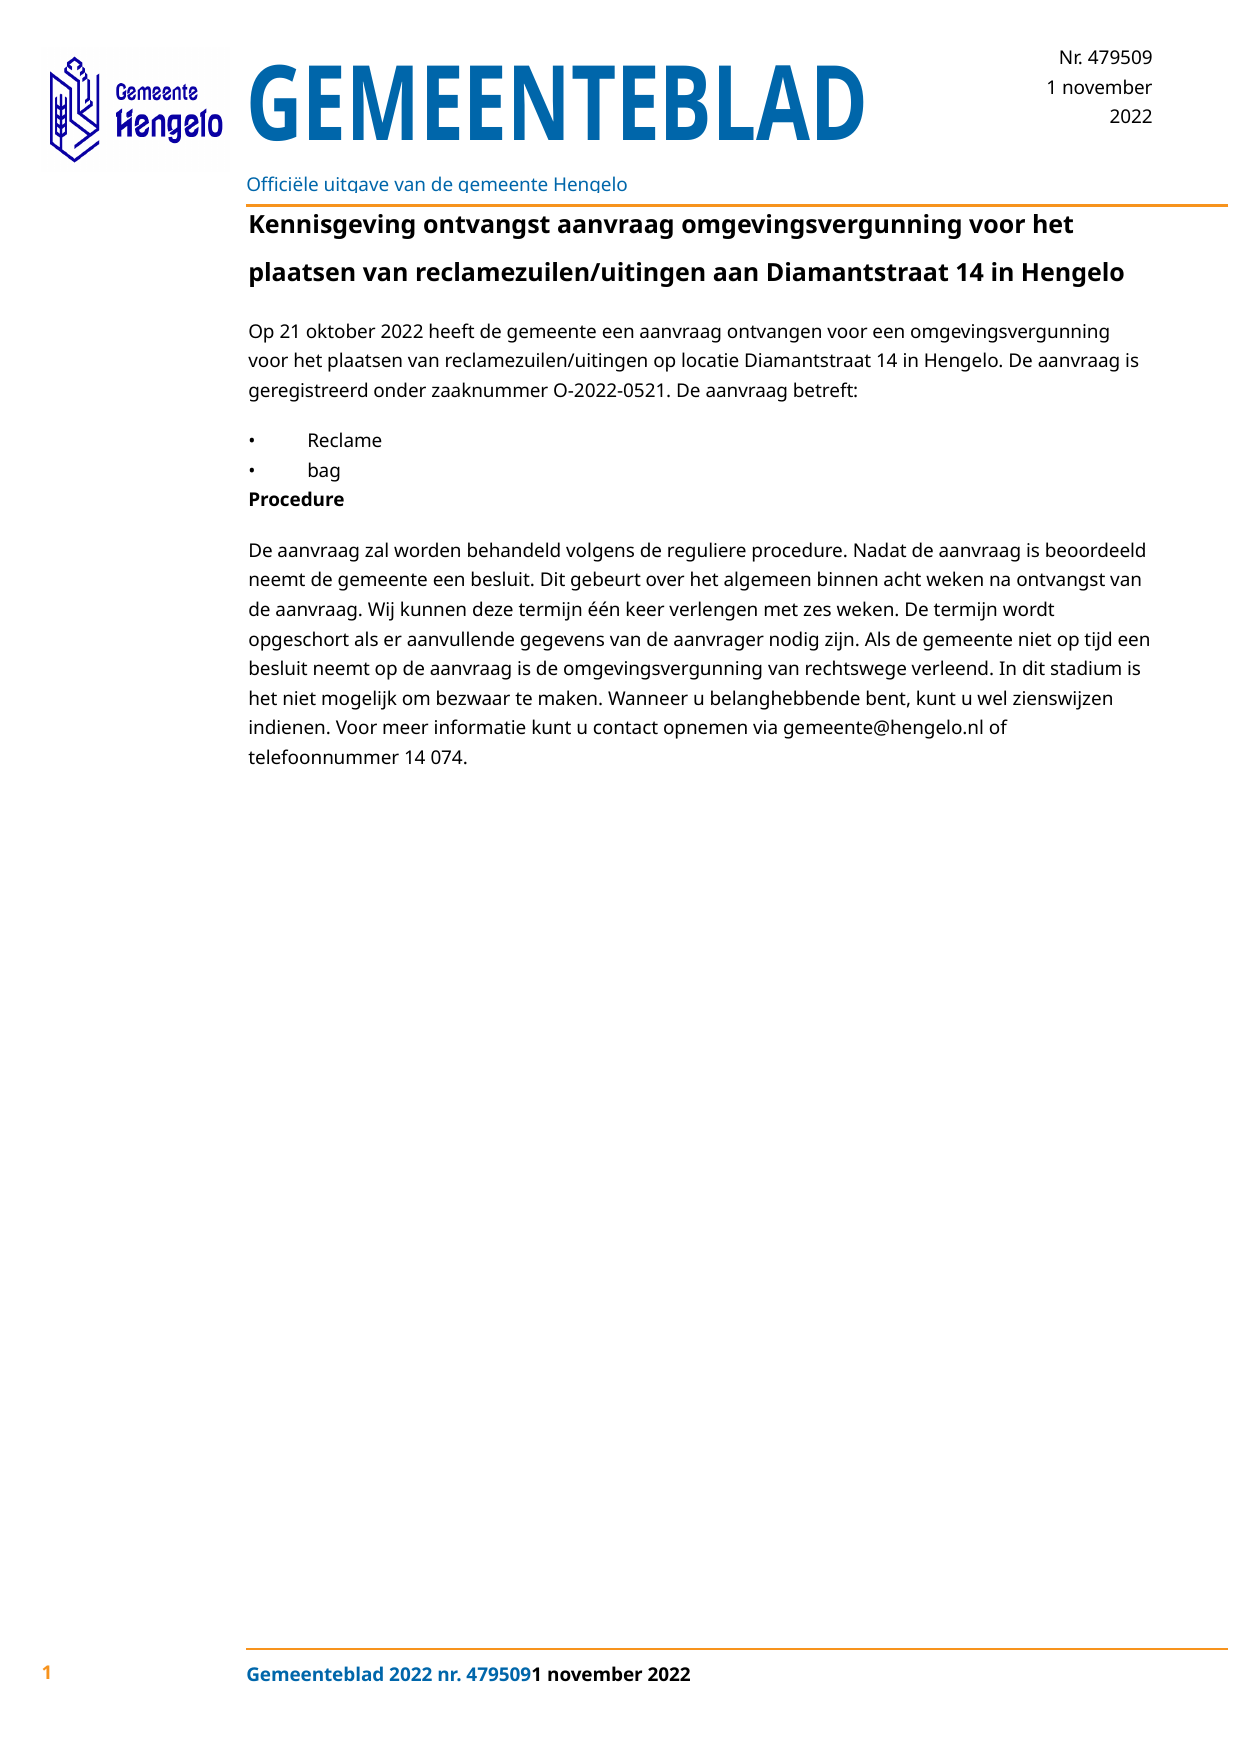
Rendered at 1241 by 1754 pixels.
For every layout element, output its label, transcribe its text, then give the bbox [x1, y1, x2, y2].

list Reclame [248, 427, 1152, 453]
list bag [248, 457, 1152, 483]
text De aanvraag zal worden behandeld volgens de reguliere procedure. Nadat de aanvraag is beoordeeld neemt de gemeente een besluit. Dit gebeurt over het algemeen binnen acht weken na ontvangst van de aanvraag. Wij kunnen deze termijn één keer verlengen met zes weken. De termijn wordt opgeschort als er aanvullende gegevens van de aanvrager nodig zijn. Als de gemeente niet op tijd een besluit neemt op de aanvraag is de omgevingsvergunning van rechtswege verleend. In dit stadium is het niet mogelijk om bezwaar te maken. Wanneer u belanghebbende bent, kunt u wel zienswijzen indienen. Voor meer informatie kunt u contact opnemen via gemeente@hengelo.nl of telefoonnummer 14 074. [248, 537, 1152, 770]
picture [41, 47, 231, 172]
text Kennisgeving ontvangst aanvraag omgevingsvergunning voor het plaatsen van reclamezuilen/uitingen aan Diamantstraat 14 in Hengelo [248, 207, 1152, 288]
text Op 21 oktober 2022 heeft de gemeente een aanvraag ontvangen voor een omgevingsvergunning voor het plaatsen van reclamezuilen/uitingen op locatie Diamantstraat 14 in Hengelo. De aanvraag is geregistreerd onder zaaknummer O-2022-0521. De aanvraag betreft: [248, 318, 1152, 403]
text Procedure [248, 487, 1152, 512]
